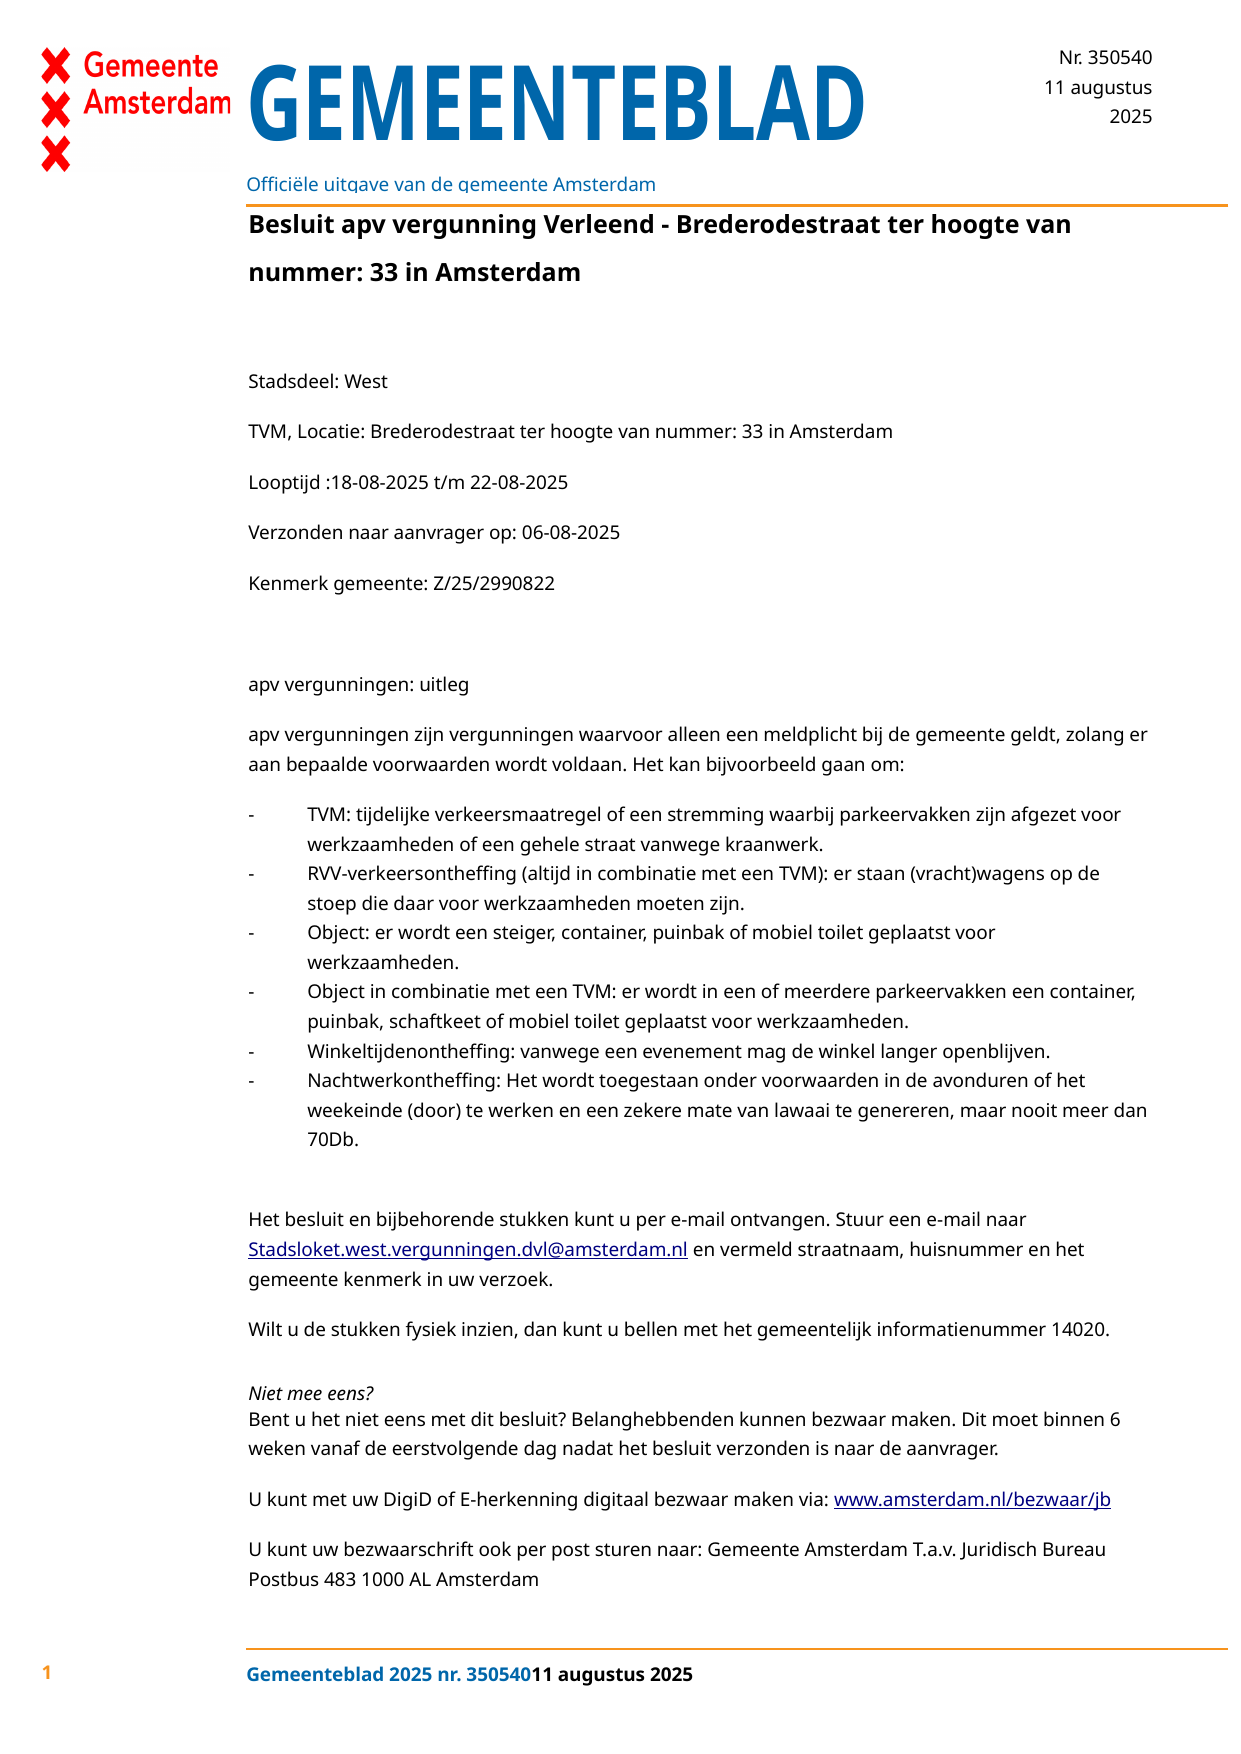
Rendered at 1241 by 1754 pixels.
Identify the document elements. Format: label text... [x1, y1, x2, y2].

text Looptijd :18-08-2025 t/m 22-08-2025 [248, 469, 1152, 495]
text apv vergunningen: uitleg [248, 671, 1152, 697]
text Bent u het niet eens met dit besluit? Belanghebbenden kunnen bezwaar maken. Dit moet binnen 6 weken vanaf de eerstvolgende dag nadat het besluit verzonden is naar de aanvrager. [248, 1406, 1152, 1461]
picture [41, 47, 231, 172]
text TVM, Locatie: Brederodestraat ter hoogte van nummer: 33 in Amsterdam [248, 419, 1152, 444]
list TVM: tijdelijke verkeersmaatregel of een stremming waarbij parkeervakken zijn afgezet voor werkzaamheden of een gehele straat vanwege kraanwerk. [248, 801, 1152, 857]
text Het besluit en bijbehorende stukken kunt u per e-mail ontvangen. Stuur een e-mail naar Stadsloket.west.vergunningen.dvl@amsterdam.nl en vermeld straatnaam, huisnummer en het gemeente kenmerk in uw verzoek. [248, 1207, 1152, 1292]
text Wilt u de stukken fysiek inzien, dan kunt u bellen met het gemeentelijk informatienummer 14020. [248, 1316, 1152, 1342]
list Object: er wordt een steiger, container, puinbak of mobiel toilet geplaatst voor werkzaamheden. [248, 919, 1152, 975]
list Winkeltijdenontheffing: vanwege een evenement mag de winkel langer openblijven. [248, 1038, 1152, 1064]
text Stadsdeel: West [248, 368, 1152, 394]
text Kenmerk gemeente: Z/25/2990822 [248, 570, 1152, 596]
text Niet mee eens? [248, 1380, 1152, 1406]
text Verzonden naar aanvrager op: 06-08-2025 [248, 519, 1152, 545]
list Object in combinatie met een TVM: er wordt in een of meerdere parkeervakken een container, puinbak, schaftkeet of mobiel toilet geplaatst voor werkzaamheden. [248, 979, 1152, 1034]
text U kunt met uw DigiD of E-herkenning digitaal bezwaar maken via: www.amsterdam.nl/bezwaar/jb [248, 1486, 1152, 1512]
list RVV-verkeersontheffing (altijd in combinatie met een TVM): er staan (vracht)wagens op de stoep die daar voor werkzaamheden moeten zijn. [248, 860, 1152, 916]
text apv vergunningen zijn vergunningen waarvoor alleen een meldplicht bij de gemeente geldt, zolang er aan bepaalde voorwaarden wordt voldaan. Het kan bijvoorbeeld gaan om: [248, 721, 1152, 777]
text Besluit apv vergunning Verleend - Brederodestraat ter hoogte van nummer: 33 in Amsterdam [248, 207, 1152, 288]
list Nachtwerkontheffing: Het wordt toegestaan onder voorwaarden in de avonduren of het weekeinde (door) te werken en een zekere mate van lawaai te genereren, maar nooit meer dan 70Db. [248, 1067, 1152, 1152]
text U kunt uw bezwaarschrift ook per post sturen naar: Gemeente Amsterdam T.a.v. Juridisch Bureau Postbus 483 1000 AL Amsterdam [248, 1536, 1152, 1592]
